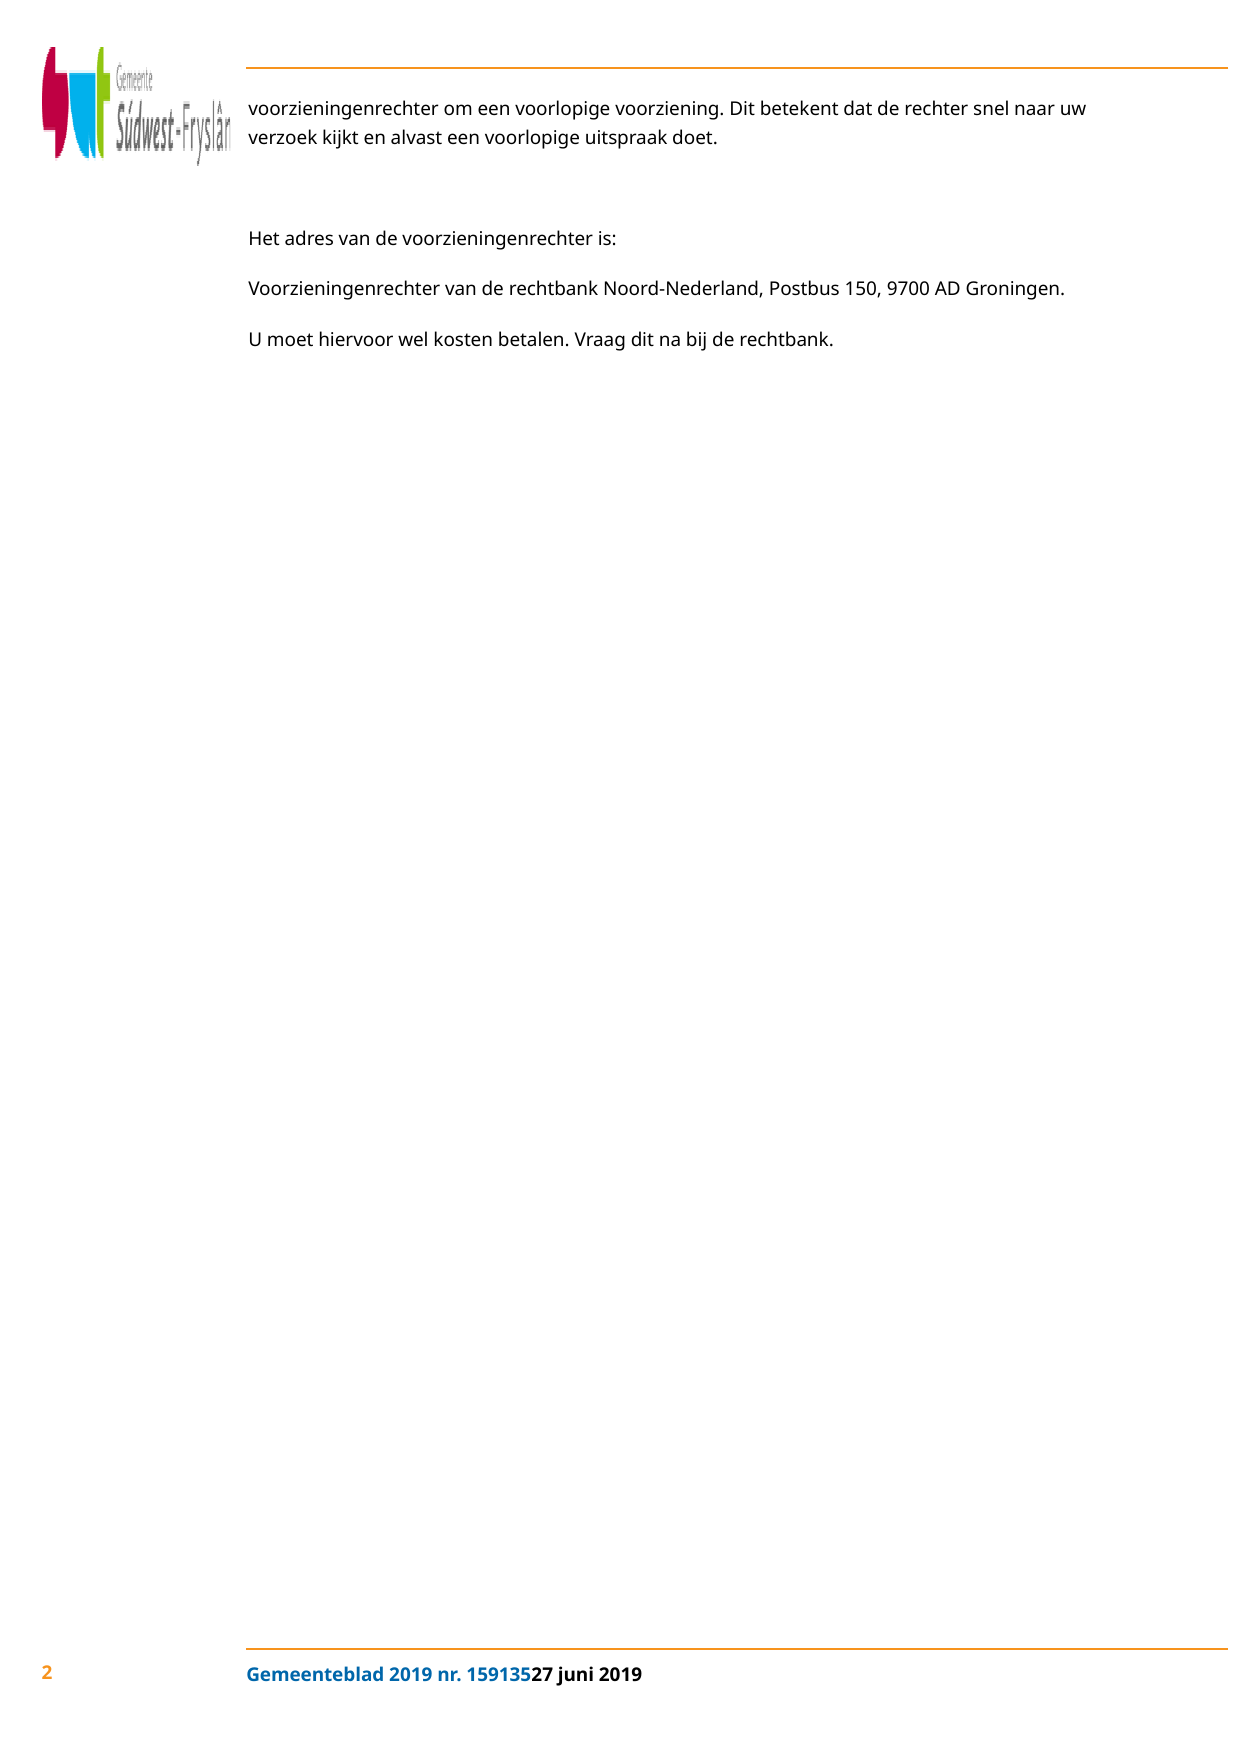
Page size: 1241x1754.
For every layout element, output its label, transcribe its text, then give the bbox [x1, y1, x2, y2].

picture [41, 47, 231, 172]
text Het adres van de voorzieningenrechter is: [248, 225, 1152, 251]
text voorzieningenrechter om een voorlopige voorziening. Dit betekent dat de rechter snel naar uw verzoek kijkt en alvast een voorlopige uitspraak doet. [248, 95, 1152, 150]
text Voorzieningenrechter van de rechtbank Noord-Nederland, Postbus 150, 9700 AD Groningen. [248, 276, 1152, 301]
text U moet hiervoor wel kosten betalen. Vraag dit na bij de rechtbank. [248, 326, 1152, 352]
